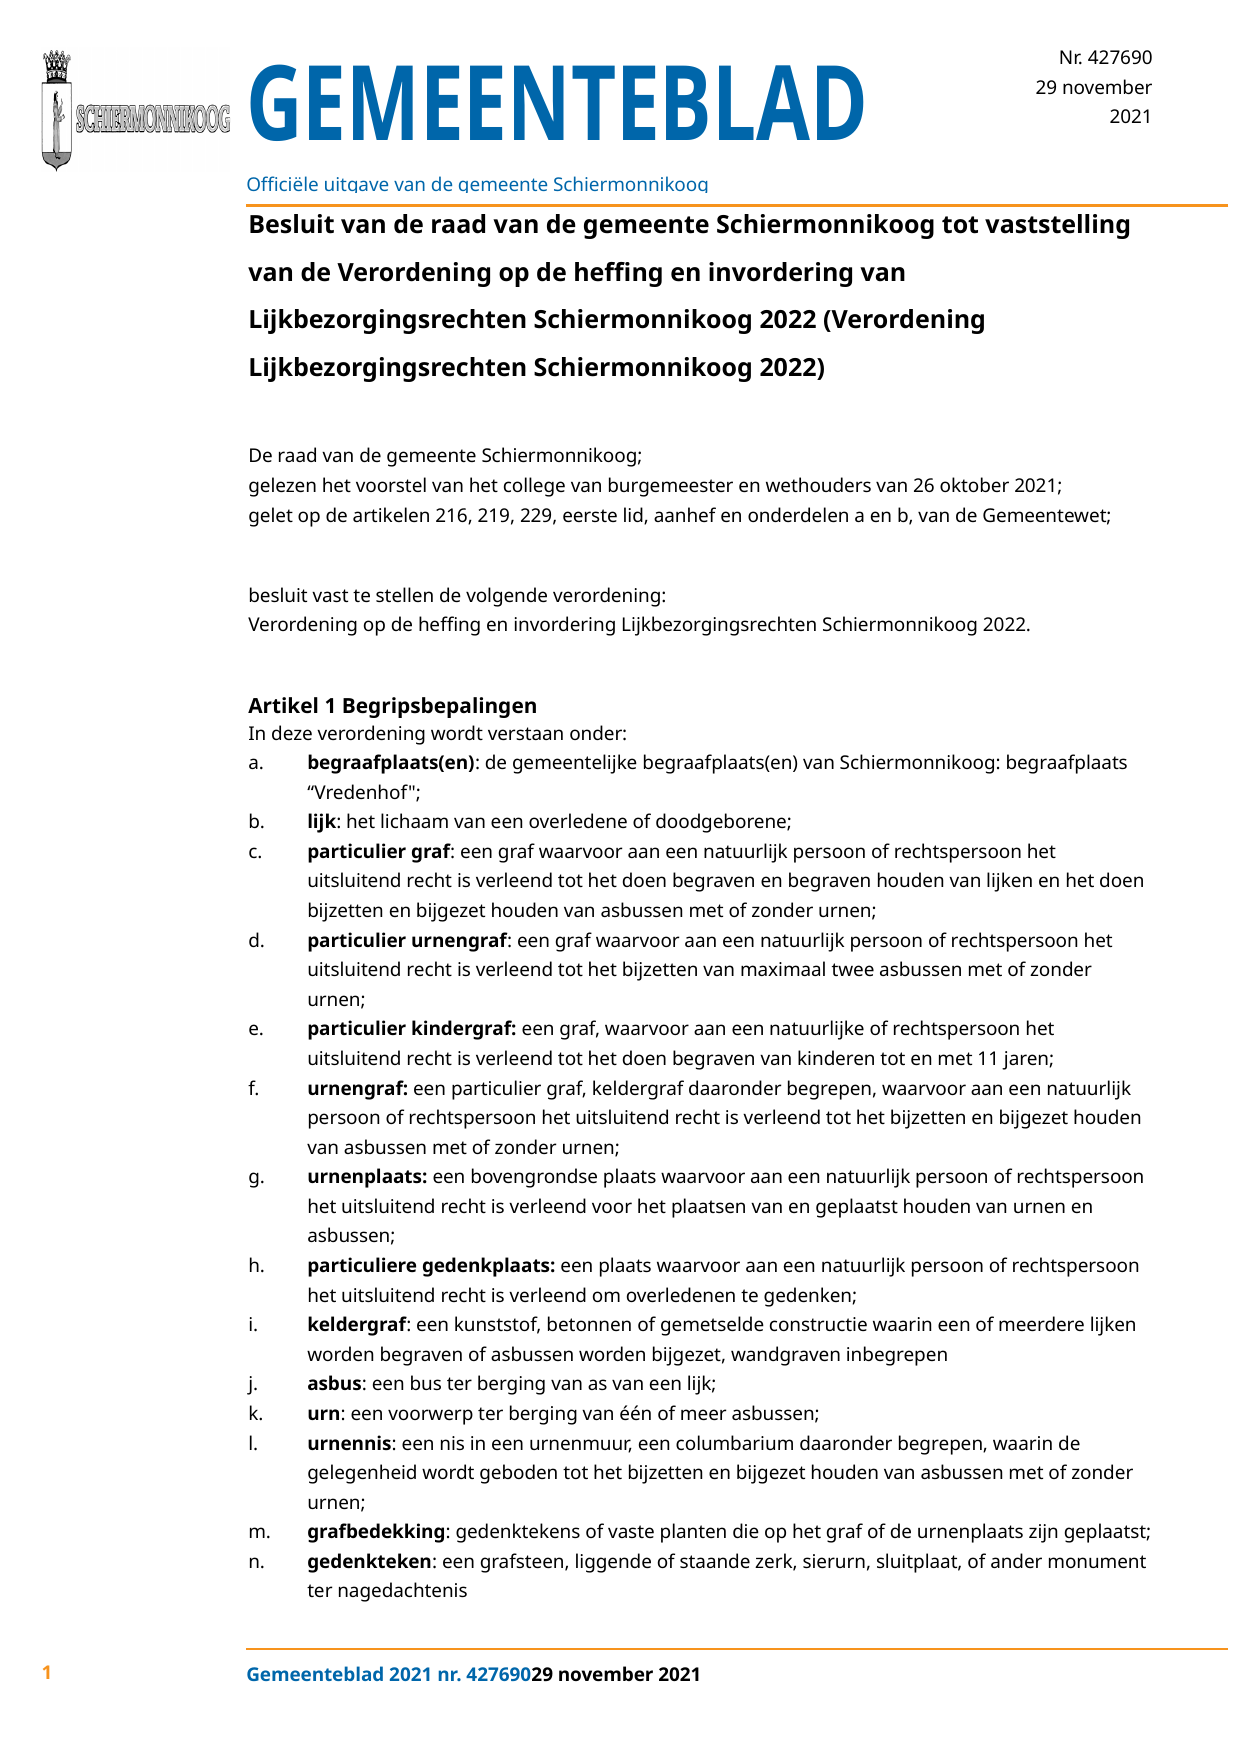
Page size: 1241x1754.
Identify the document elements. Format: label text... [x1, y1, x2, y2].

text Besluit van de raad van de gemeente Schiermonnikoog tot vaststelling van de Verordening op de heffing en invordering van Lijkbezorgingsrechten Schiermonnikoog 2022 (Verordening Lijkbezorgingsrechten Schiermonnikoog 2022) [248, 207, 1152, 384]
list gedenkteken: een grafsteen, liggende of staande zerk, sierurn, sluitplaat, of ander monument ter nagedachtenis [248, 1548, 1152, 1603]
list particulier graf: een graf waarvoor aan een natuurlijk persoon of rechtspersoon het uitsluitend recht is verleend tot het doen begraven en begraven houden van lijken en het doen bijzetten en bijgezet houden van asbussen met of zonder urnen; [248, 838, 1152, 923]
list urnenplaats: een bovengrondse plaats waarvoor aan een natuurlijk persoon of rechtspersoon het uitsluitend recht is verleend voor het plaatsen van en geplaatst houden van urnen en asbussen; [248, 1163, 1152, 1248]
list particuliere gedenkplaats: een plaats waarvoor aan een natuurlijk persoon of rechtspersoon het uitsluitend recht is verleend om overledenen te gedenken; [248, 1252, 1152, 1308]
list asbus: een bus ter berging van as van een lijk; [248, 1371, 1152, 1396]
text In deze verordening wordt verstaan onder: [248, 720, 1152, 746]
list begraafplaats(en): de gemeentelijke begraafplaats(en) van Schiermonnikoog: begraafplaats “Vredenhof"; [248, 749, 1152, 805]
text De raad van de gemeente Schiermonnikoog; [248, 443, 1152, 468]
list urn: een voorwerp ter berging van één of meer asbussen; [248, 1400, 1152, 1426]
list particulier kindergraf: een graf, waarvoor aan een natuurlijke of rechtspersoon het uitsluitend recht is verleend tot het doen begraven van kinderen tot en met 11 jaren; [248, 1016, 1152, 1071]
text Artikel 1 Begripsbepalingen [248, 691, 1152, 720]
list lijk: het lichaam van een overledene of doodgeborene; [248, 808, 1152, 834]
list urnengraf: een particulier graf, keldergraf daaronder begrepen, waarvoor aan een natuurlijk persoon of rechtspersoon het uitsluitend recht is verleend tot het bijzetten en bijgezet houden van asbussen met of zonder urnen; [248, 1075, 1152, 1160]
text besluit vast te stellen de volgende verordening: [248, 582, 1152, 607]
text gelezen het voorstel van het college van burgemeester en wethouders van 26 oktober 2021; [248, 472, 1152, 498]
text gelet op de artikelen 216, 219, 229, eerste lid, aanhef en onderdelen a en b, van de Gemeentewet; [248, 502, 1152, 528]
picture [41, 47, 231, 172]
list keldergraf: een kunststof, betonnen of gemetselde constructie waarin een of meerdere lijken worden begraven of asbussen worden bijgezet, wandgraven inbegrepen [248, 1311, 1152, 1367]
list grafbedekking: gedenktekens of vaste planten die op het graf of de urnenplaats zijn geplaatst; [248, 1518, 1152, 1544]
list urnennis: een nis in een urnenmuur, een columbarium daaronder begrepen, waarin de gelegenheid wordt geboden tot het bijzetten en bijgezet houden van asbussen met of zonder urnen; [248, 1430, 1152, 1515]
text Verordening op de heffing en invordering Lijkbezorgingsrechten Schiermonnikoog 2022. [248, 611, 1152, 637]
list particulier urnengraf: een graf waarvoor aan een natuurlijk persoon of rechtspersoon het uitsluitend recht is verleend tot het bijzetten van maximaal twee asbussen met of zonder urnen; [248, 927, 1152, 1012]
